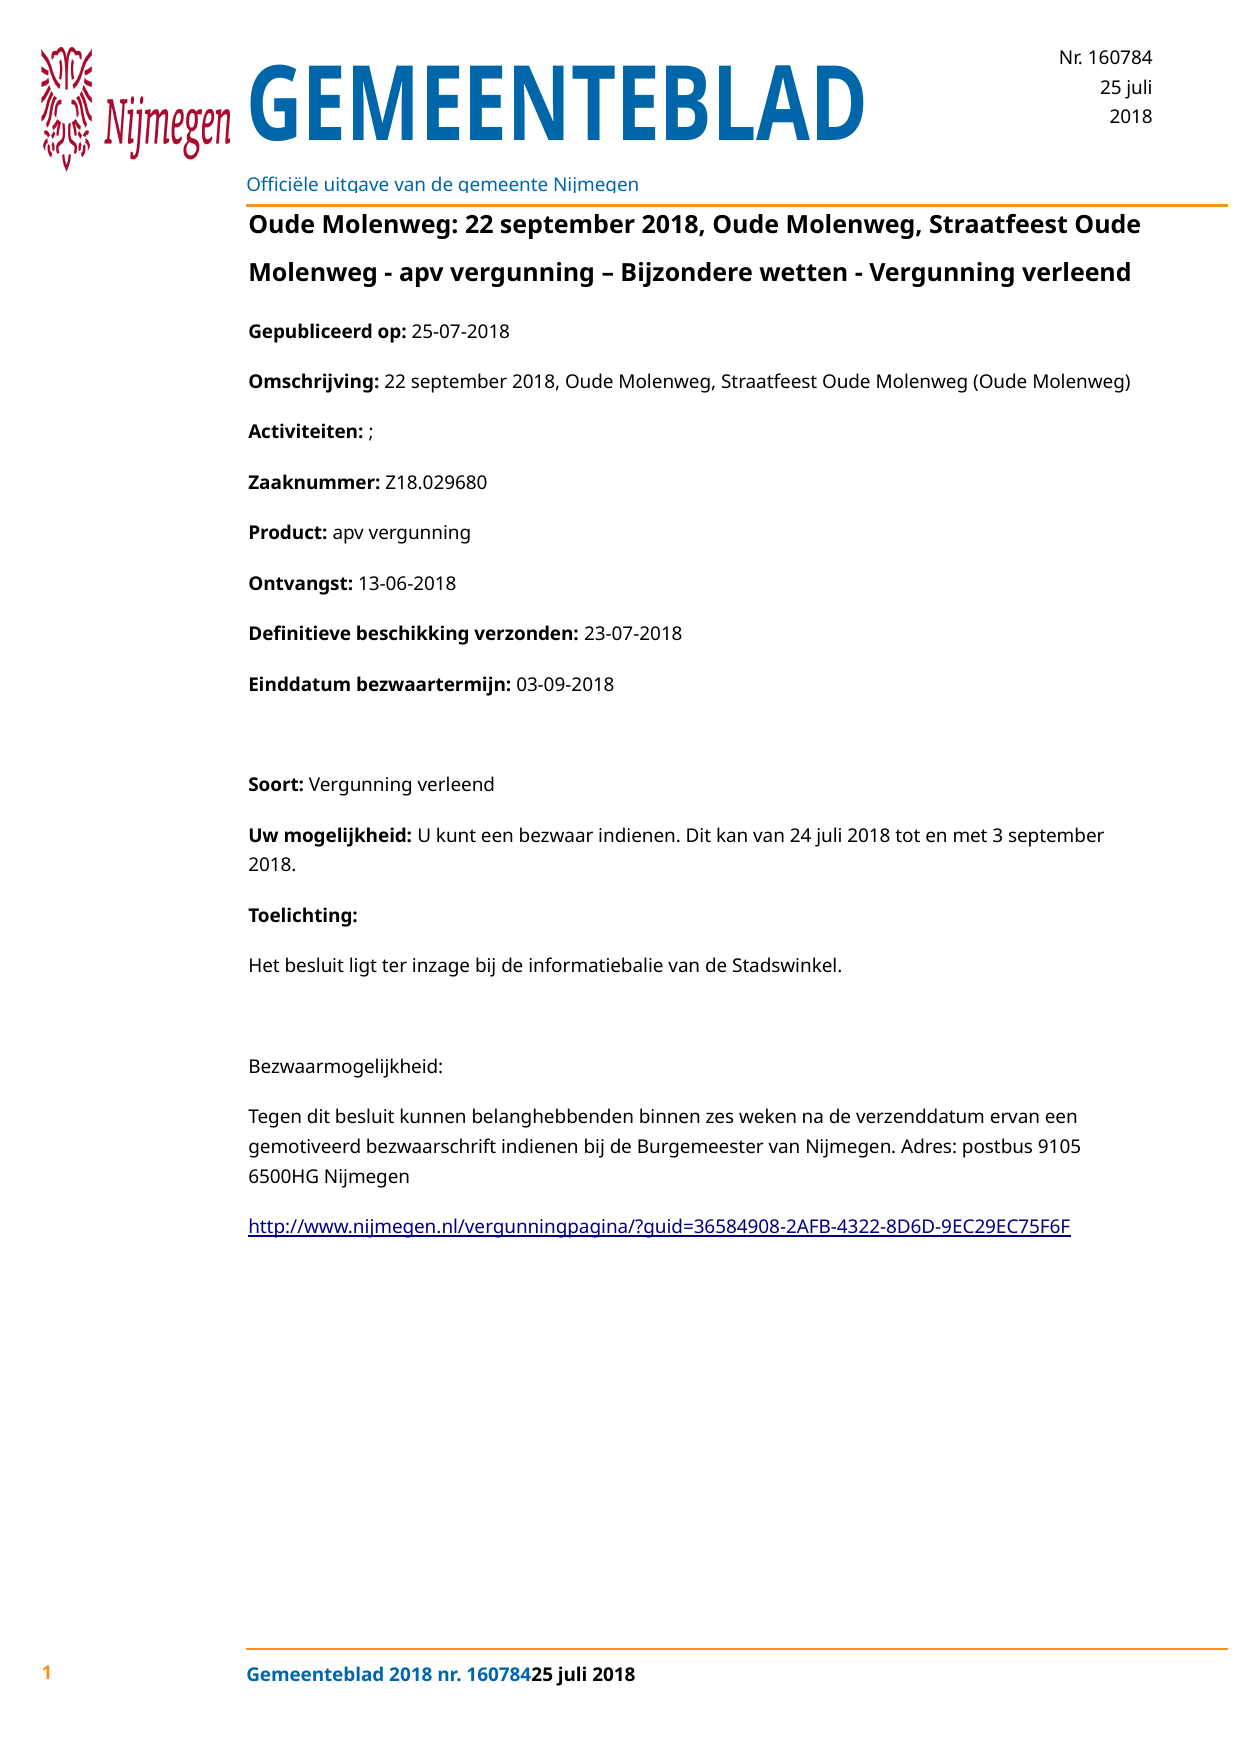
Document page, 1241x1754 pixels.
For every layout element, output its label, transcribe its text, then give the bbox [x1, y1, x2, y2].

text Uw mogelijkheid: U kunt een bezwaar indienen. Dit kan van 24 juli 2018 tot en met 3 september 2018. [248, 822, 1152, 877]
text Ontvangst: 13-06-2018 [248, 570, 1152, 596]
text Einddatum bezwaartermijn: 03-09-2018 [248, 671, 1152, 697]
text http://www.nijmegen.nl/vergunningpagina/?guid=36584908-2AFB-4322-8D6D-9EC29EC75F6F [248, 1213, 1152, 1239]
text Oude Molenweg: 22 september 2018, Oude Molenweg, Straatfeest Oude Molenweg - apv vergunning – Bijzondere wetten - Vergunning verleend [248, 207, 1152, 288]
text Product: apv vergunning [248, 519, 1152, 545]
text Soort: Vergunning verleend [248, 772, 1152, 797]
text Het besluit ligt ter inzage bij de informatiebalie van de Stadswinkel. [248, 952, 1152, 978]
text Bezwaarmogelijkheid: [248, 1053, 1152, 1079]
text Activiteiten: ; [248, 419, 1152, 444]
text Omschrijving: 22 september 2018, Oude Molenweg, Straatfeest Oude Molenweg (Oude Molenweg) [248, 368, 1152, 394]
picture [41, 47, 231, 172]
text Definitieve beschikking verzonden: 23-07-2018 [248, 620, 1152, 646]
text Gepubliceerd op: 25-07-2018 [248, 318, 1152, 344]
text Zaaknummer: Z18.029680 [248, 469, 1152, 495]
text Toelichting: [248, 902, 1152, 928]
text Tegen dit besluit kunnen belanghebbenden binnen zes weken na de verzenddatum ervan een gemotiveerd bezwaarschrift indienen bij de Burgemeester van Nijmegen. Adres: postbus 9105 6500HG Nijmegen [248, 1104, 1152, 1189]
